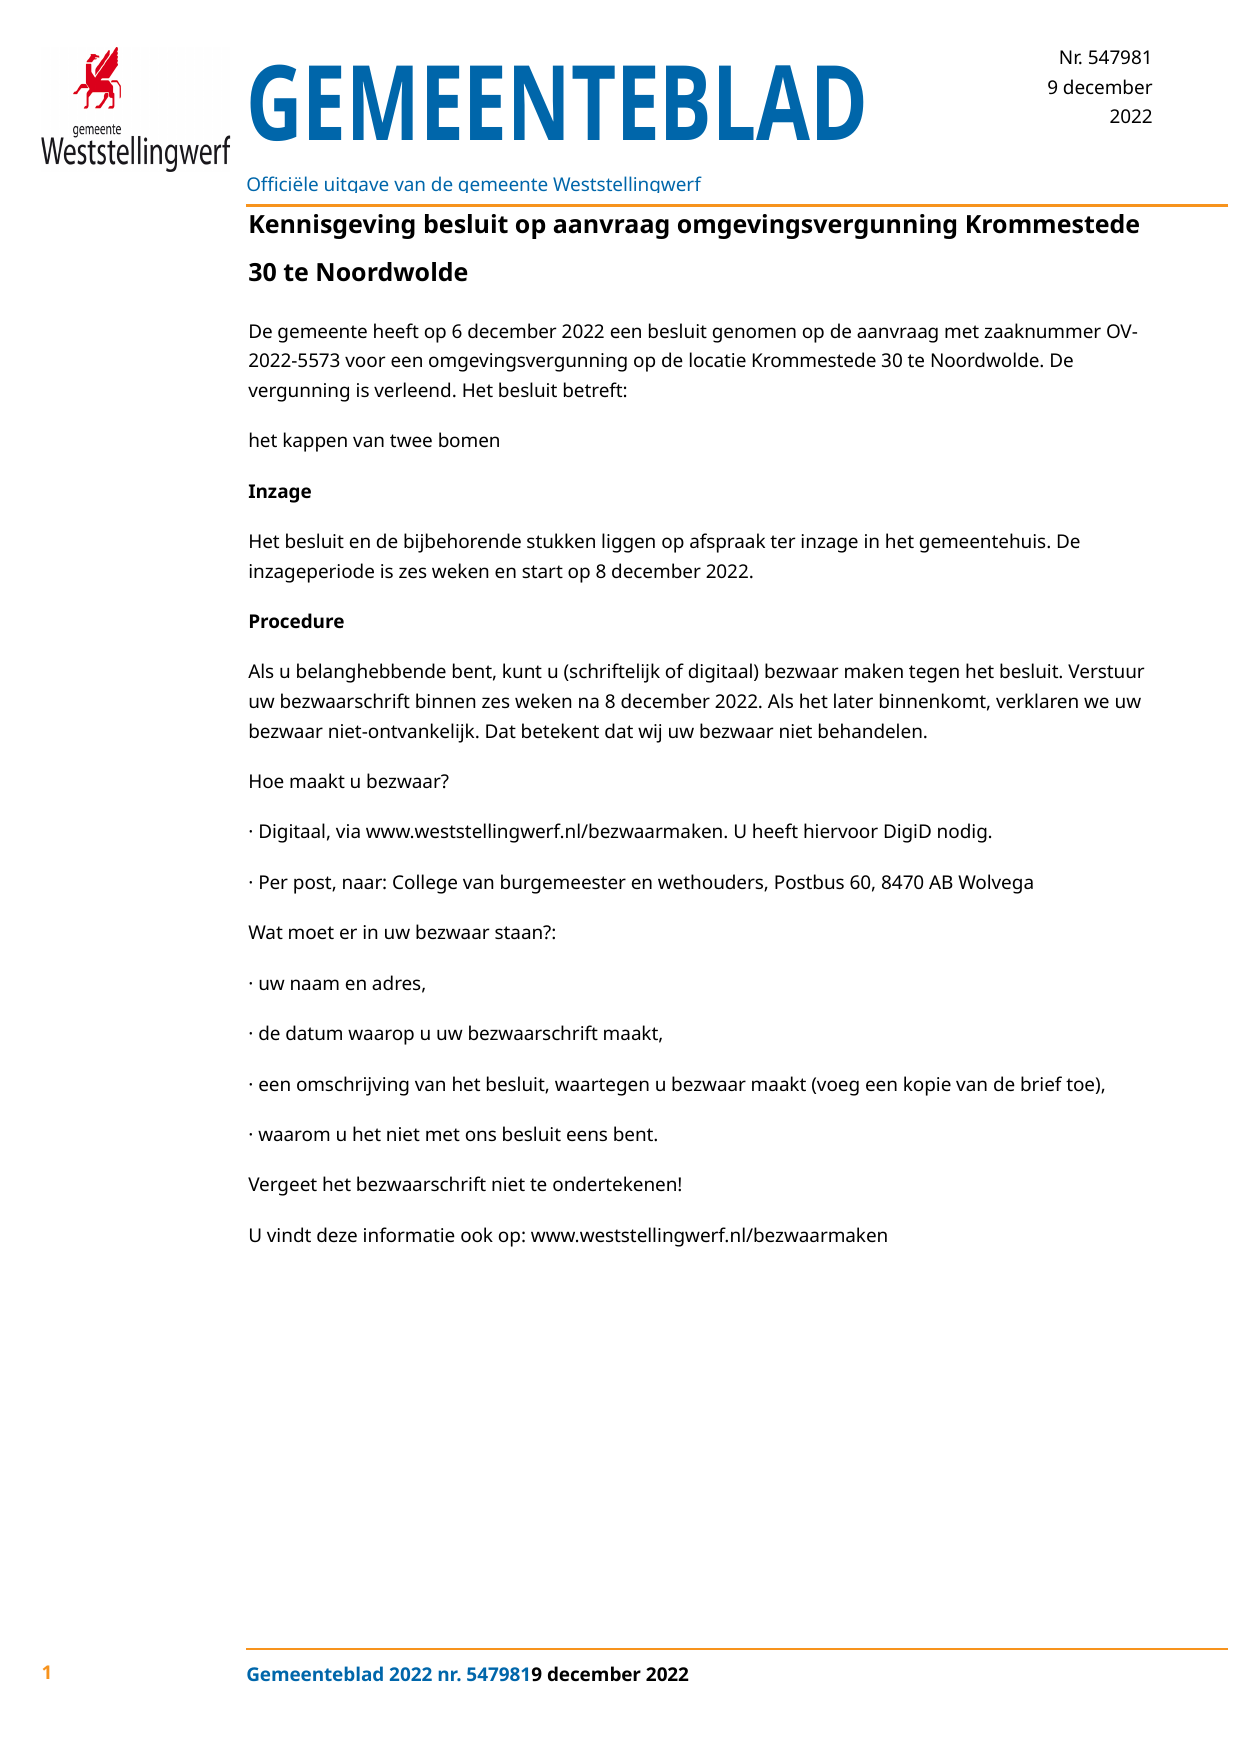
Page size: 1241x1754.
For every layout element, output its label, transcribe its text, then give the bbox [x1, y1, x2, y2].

text · de datum waarop u uw bezwaarschrift maakt, [248, 1020, 1152, 1046]
text Inzage [248, 478, 1152, 504]
text U vindt deze informatie ook op: www.weststellingwerf.nl/bezwaarmaken [248, 1222, 1152, 1248]
text Procedure [248, 608, 1152, 634]
text · een omschrijving van het besluit, waartegen u bezwaar maakt (voeg een kopie van de brief toe), [248, 1071, 1152, 1097]
picture [41, 47, 231, 172]
text · waarom u het niet met ons besluit eens bent. [248, 1121, 1152, 1147]
text De gemeente heeft op 6 december 2022 een besluit genomen op de aanvraag met zaaknummer OV-2022-5573 voor een omgevingsvergunning op de locatie Krommestede 30 te Noordwolde. De vergunning is verleend. Het besluit betreft: [248, 318, 1152, 403]
text · uw naam en adres, [248, 970, 1152, 996]
text · Digitaal, via www.weststellingwerf.nl/bezwaarmaken. U heeft hiervoor DigiD nodig. [248, 819, 1152, 844]
text Hoe maakt u bezwaar? [248, 768, 1152, 794]
text Wat moet er in uw bezwaar staan?: [248, 919, 1152, 945]
text Het besluit en de bijbehorende stukken liggen op afspraak ter inzage in het gemeentehuis. De inzageperiode is zes weken en start op 8 december 2022. [248, 528, 1152, 584]
text Vergeet het bezwaarschrift niet te ondertekenen! [248, 1172, 1152, 1197]
text · Per post, naar: College van burgemeester en wethouders, Postbus 60, 8470 AB Wolvega [248, 869, 1152, 895]
text Kennisgeving besluit op aanvraag omgevingsvergunning Krommestede 30 te Noordwolde [248, 207, 1152, 288]
text Als u belanghebbende bent, kunt u (schriftelijk of digitaal) bezwaar maken tegen het besluit. Verstuur uw bezwaarschrift binnen zes weken na 8 december 2022. Als het later binnenkomt, verklaren we uw bezwaar niet-ontvankelijk. Dat betekent dat wij uw bezwaar niet behandelen. [248, 659, 1152, 744]
text het kappen van twee bomen [248, 427, 1152, 453]
